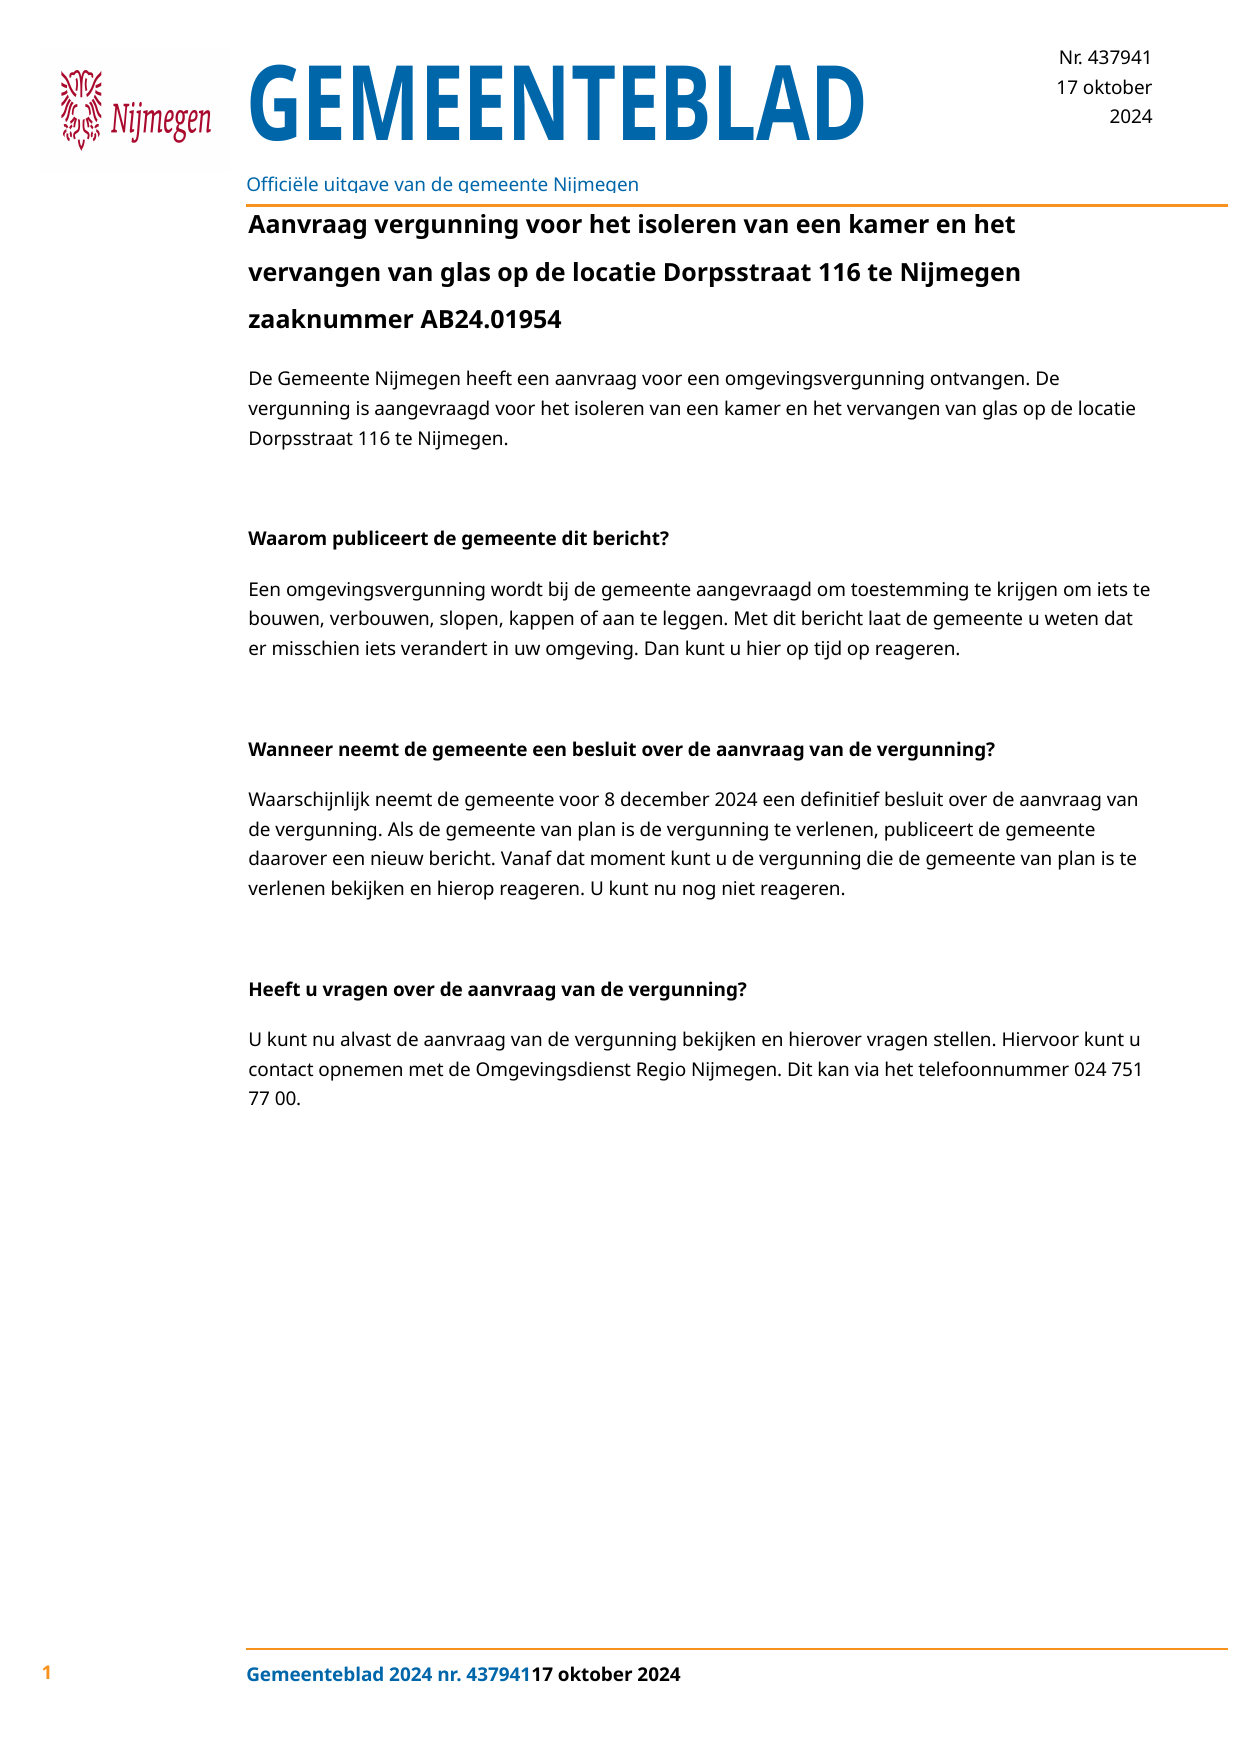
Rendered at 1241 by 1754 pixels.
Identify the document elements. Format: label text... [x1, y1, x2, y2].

text Wanneer neemt de gemeente een besluit over de aanvraag van de vergunning? [248, 736, 1152, 762]
picture [41, 47, 231, 172]
text Een omgevingsvergunning wordt bij de gemeente aangevraagd om toestemming te krijgen om iets te bouwen, verbouwen, slopen, kappen of aan te leggen. Met dit bericht laat de gemeente u weten dat er misschien iets verandert in uw omgeving. Dan kunt u hier op tijd op reageren. [248, 576, 1152, 661]
text De Gemeente Nijmegen heeft een aanvraag voor een omgevingsvergunning ontvangen. De vergunning is aangevraagd voor het isoleren van een kamer en het vervangen van glas op de locatie Dorpsstraat 116 te Nijmegen. [248, 366, 1152, 450]
text U kunt nu alvast de aanvraag van de vergunning bekijken en hierover vragen stellen. Hiervoor kunt u contact opnemen met de Omgevingsdienst Regio Nijmegen. Dit kan via het telefoonnummer 024 751 77 00. [248, 1026, 1152, 1111]
text Waarom publiceert de gemeente dit bericht? [248, 526, 1152, 551]
text Heeft u vragen over de aanvraag van de vergunning? [248, 976, 1152, 1002]
text Waarschijnlijk neemt de gemeente voor 8 december 2024 een definitief besluit over de aanvraag van de vergunning. Als de gemeente van plan is de vergunning te verlenen, publiceert de gemeente daarover een nieuw bericht. Vanaf dat moment kunt u de vergunning die de gemeente van plan is te verlenen bekijken en hierop reageren. U kunt nu nog niet reageren. [248, 786, 1152, 901]
text Aanvraag vergunning voor het isoleren van een kamer en het vervangen van glas op de locatie Dorpsstraat 116 te Nijmegen zaaknummer AB24.01954 [248, 207, 1152, 336]
